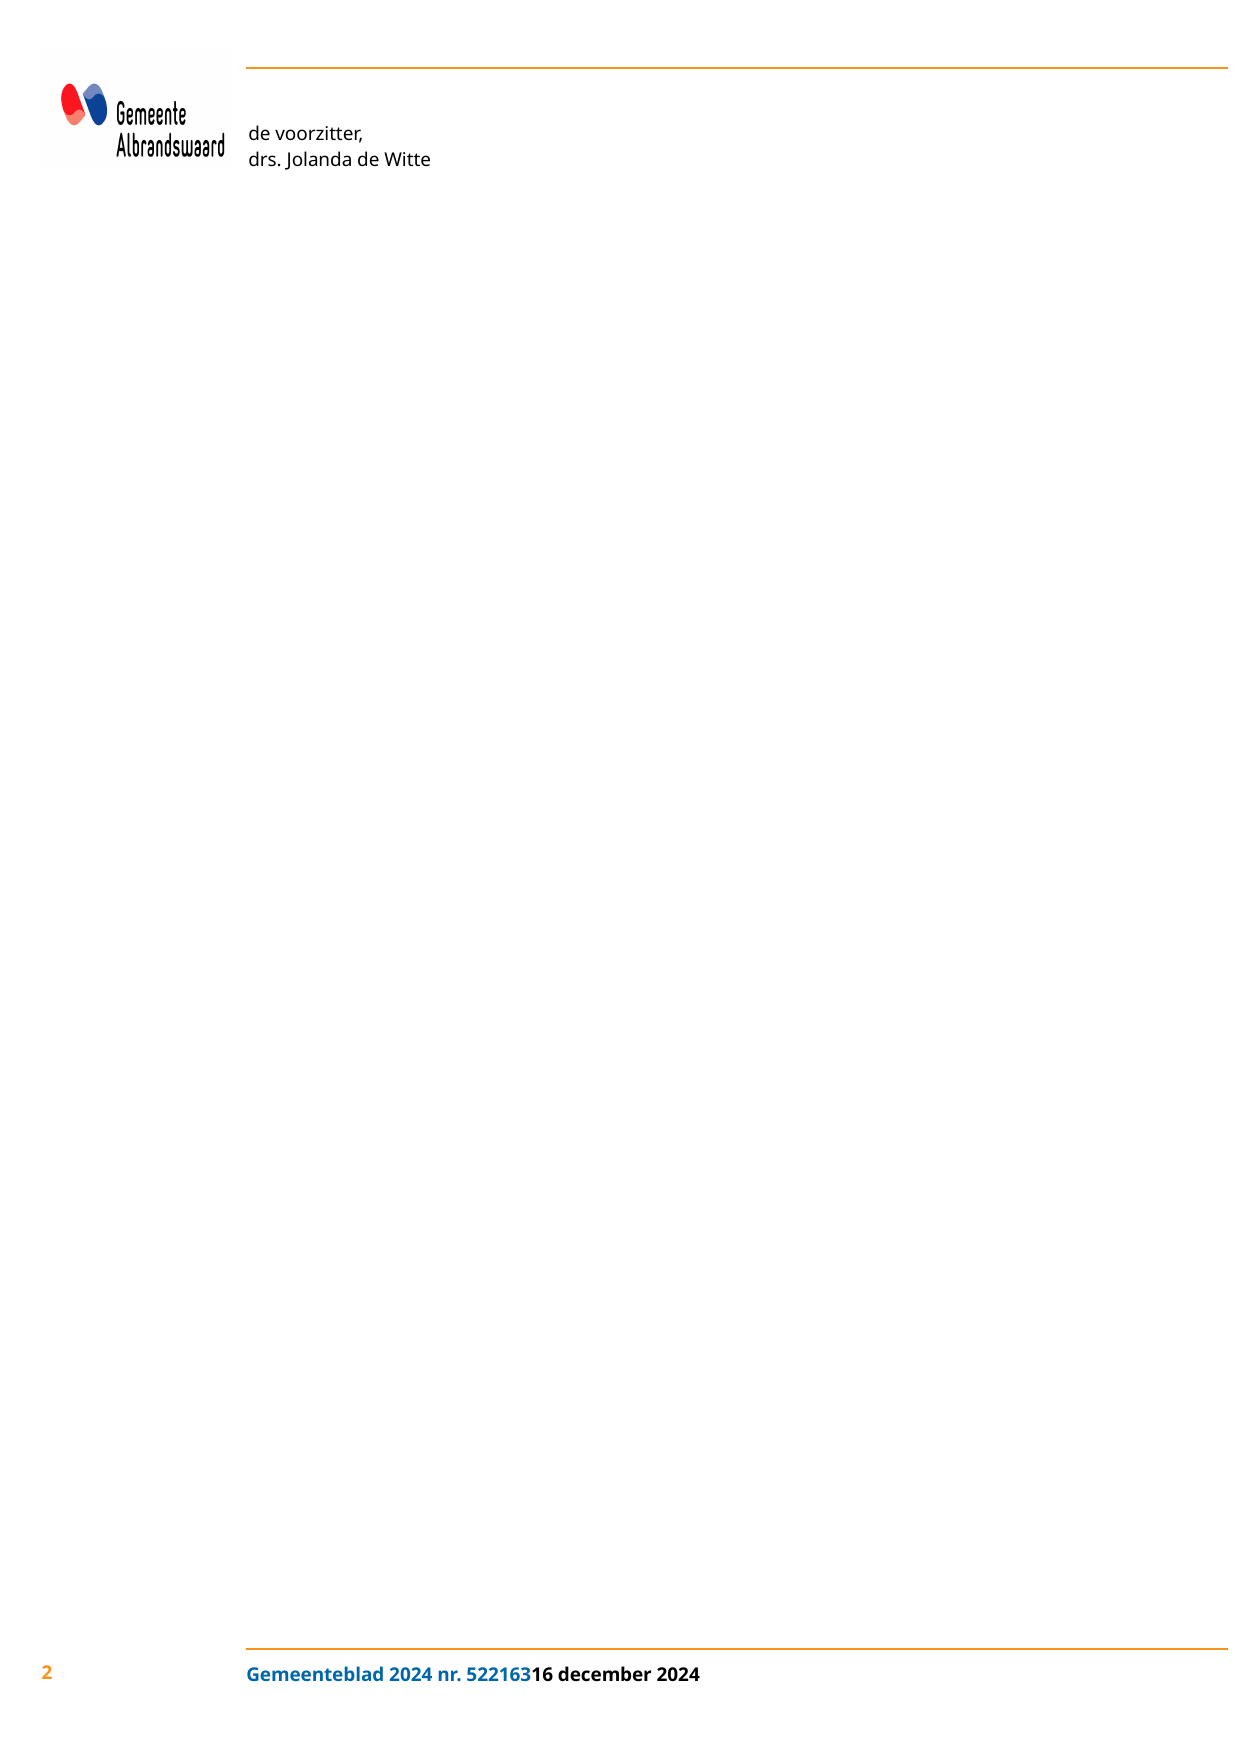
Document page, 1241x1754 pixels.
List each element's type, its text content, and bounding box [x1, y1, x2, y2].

picture [41, 47, 231, 172]
text drs. Jolanda de Witte [248, 146, 1152, 172]
text de voorzitter, [248, 121, 1152, 146]
